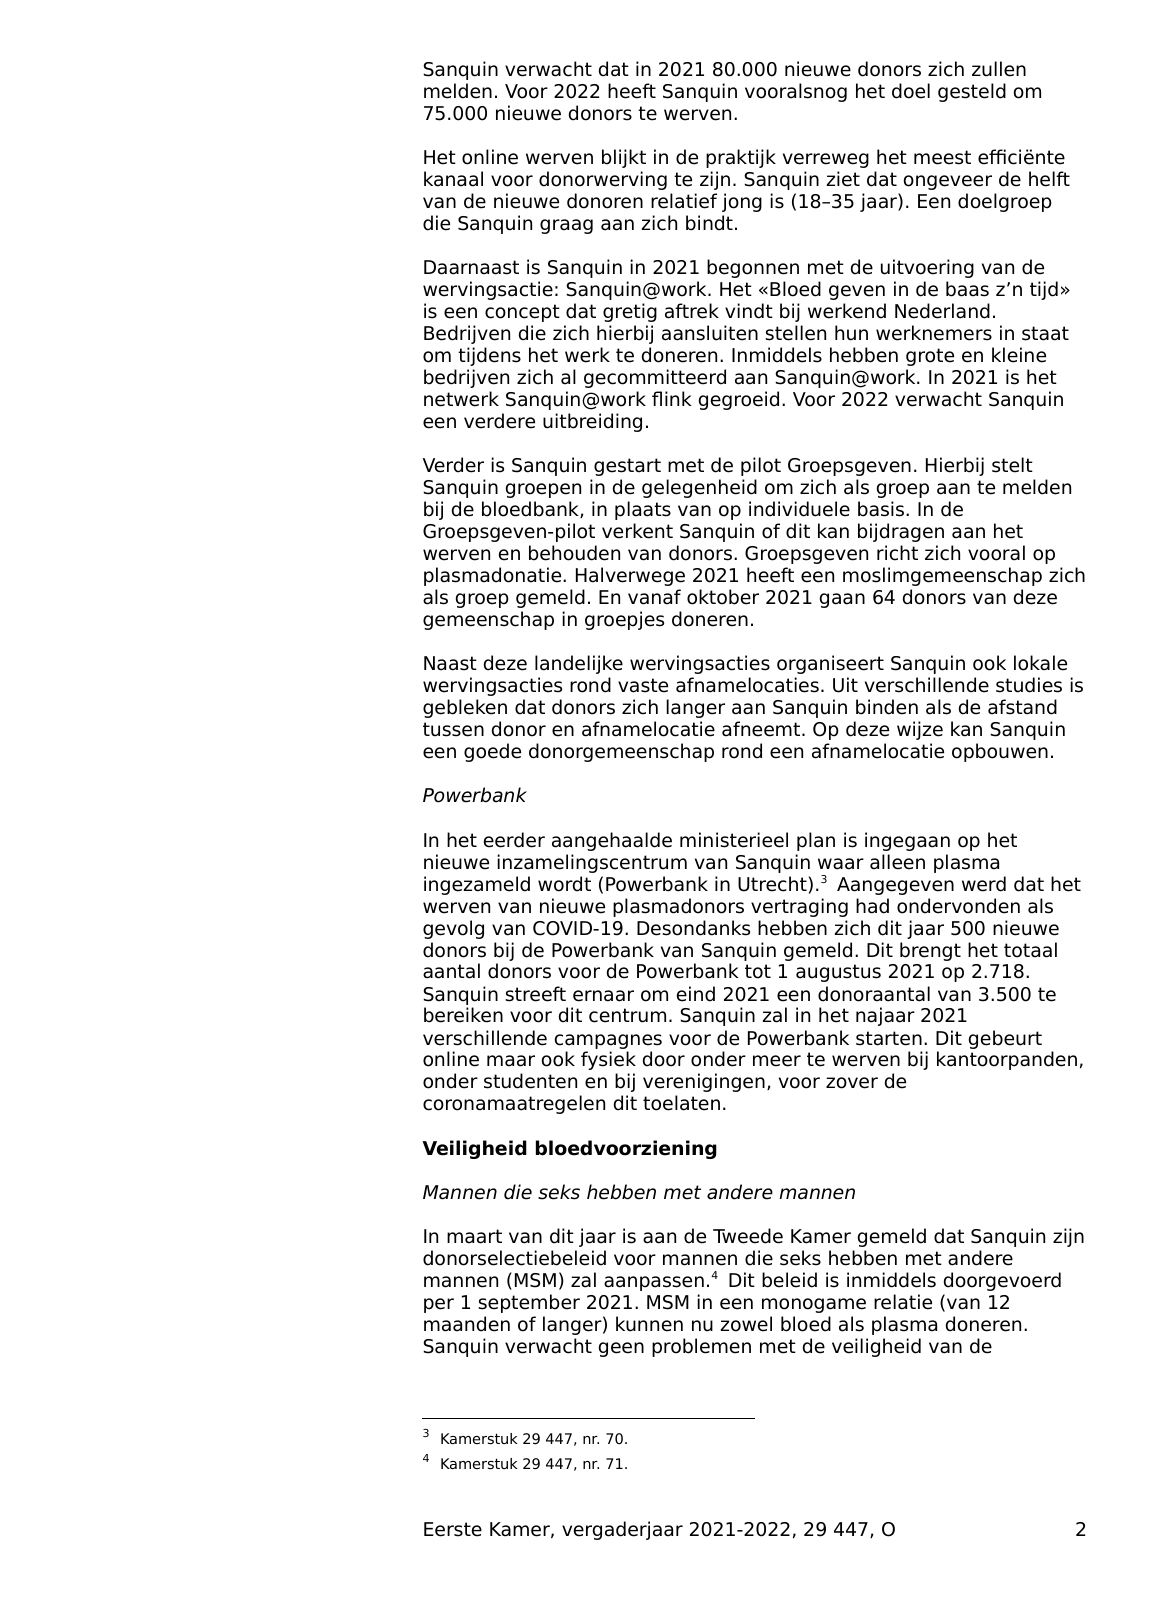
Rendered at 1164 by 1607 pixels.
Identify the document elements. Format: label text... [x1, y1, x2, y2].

text Daarnaast is Sanquin in 2021 begonnen met de uitvoering van de wervingsactie: Sanquin@work. Het «Bloed geven in de baas z’n tijd» is een concept dat gretig aftrek vindt bij werkend Nederland. Bedrijven die zich hierbij aansluiten stellen hun werknemers in staat om tijdens het werk te doneren. Inmiddels hebben grote en kleine bedrijven zich al gecommitteerd aan Sanquin@work. In 2021 is het netwerk Sanquin@work flink gegroeid. Voor 2022 verwacht Sanquin een verdere uitbreiding. [422, 257, 1087, 433]
text Verder is Sanquin gestart met de pilot Groepsgeven. Hierbij stelt Sanquin groepen in de gelegenheid om zich als groep aan te melden bij de bloedbank, in plaats van op individuele basis. In de Groepsgeven-pilot verkent Sanquin of dit kan bijdragen aan het werven en behouden van donors. Groepsgeven richt zich vooral op plasmadonatie. Halverwege 2021 heeft een moslimgemeenschap zich als groep gemeld. En vanaf oktober 2021 gaan 64 donors van deze gemeenschap in groepjes doneren. [422, 455, 1087, 631]
text Naast deze landelijke wervingsacties organiseert Sanquin ook lokale wervingsacties rond vaste afnamelocaties. Uit verschillende studies is gebleken dat donors zich langer aan Sanquin binden als de afstand tussen donor en afnamelocatie afneemt. Op deze wijze kan Sanquin een goede donorgemeenschap rond een afnamelocatie opbouwen. [422, 653, 1087, 763]
subtitle Mannen die seks hebben met andere mannen [422, 1182, 1087, 1204]
subtitle Powerbank [422, 785, 1087, 807]
text Kamerstuk 29 447, nr. 71. [422, 1452, 1087, 1474]
text Het online werven blijkt in de praktijk verreweg het meest efficiënte kanaal voor donorwerving te zijn. Sanquin ziet dat ongeveer de helft van de nieuwe donoren relatief jong is (18–35 jaar). Een doelgroep die Sanquin graag aan zich bindt. [422, 147, 1087, 235]
text In maart van dit jaar is aan de Tweede Kamer gemeld dat Sanquin zijn donorselectiebeleid voor mannen die seks hebben met andere mannen (MSM) zal aanpassen. Dit beleid is inmiddels doorgevoerd per 1 september 2021. MSM in een monogame relatie (van 12 maanden of langer) kunnen nu zowel bloed als plasma doneren. Sanquin verwacht geen problemen met de veiligheid van de [422, 1226, 1087, 1358]
subtitle Veiligheid bloedvoorziening [422, 1137, 1087, 1159]
text Sanquin verwacht dat in 2021 80.000 nieuwe donors zich zullen melden. Voor 2022 heeft Sanquin vooralsnog het doel gesteld om 75.000 nieuwe donors te werven. [422, 59, 1087, 125]
text In het eerder aangehaalde ministerieel plan is ingegaan op het nieuwe inzamelingscentrum van Sanquin waar alleen plasma ingezameld wordt (Powerbank in Utrecht). Aangegeven werd dat het werven van nieuwe plasmadonors vertraging had ondervonden als gevolg van COVID-19. Desondanks hebben zich dit jaar 500 nieuwe donors bij de Powerbank van Sanquin gemeld. Dit brengt het totaal aantal donors voor de Powerbank tot 1 augustus 2021 op 2.718. Sanquin streeft ernaar om eind 2021 een donoraantal van 3.500 te bereiken voor dit centrum. Sanquin zal in het najaar 2021 verschillende campagnes voor de Powerbank starten. Dit gebeurt online maar ook fysiek door onder meer te werven bij kantoorpanden, onder studenten en bij verenigingen, voor zover de coronamaatregelen dit toelaten. [422, 829, 1087, 1115]
text Kamerstuk 29 447, nr. 70. [422, 1427, 1087, 1449]
